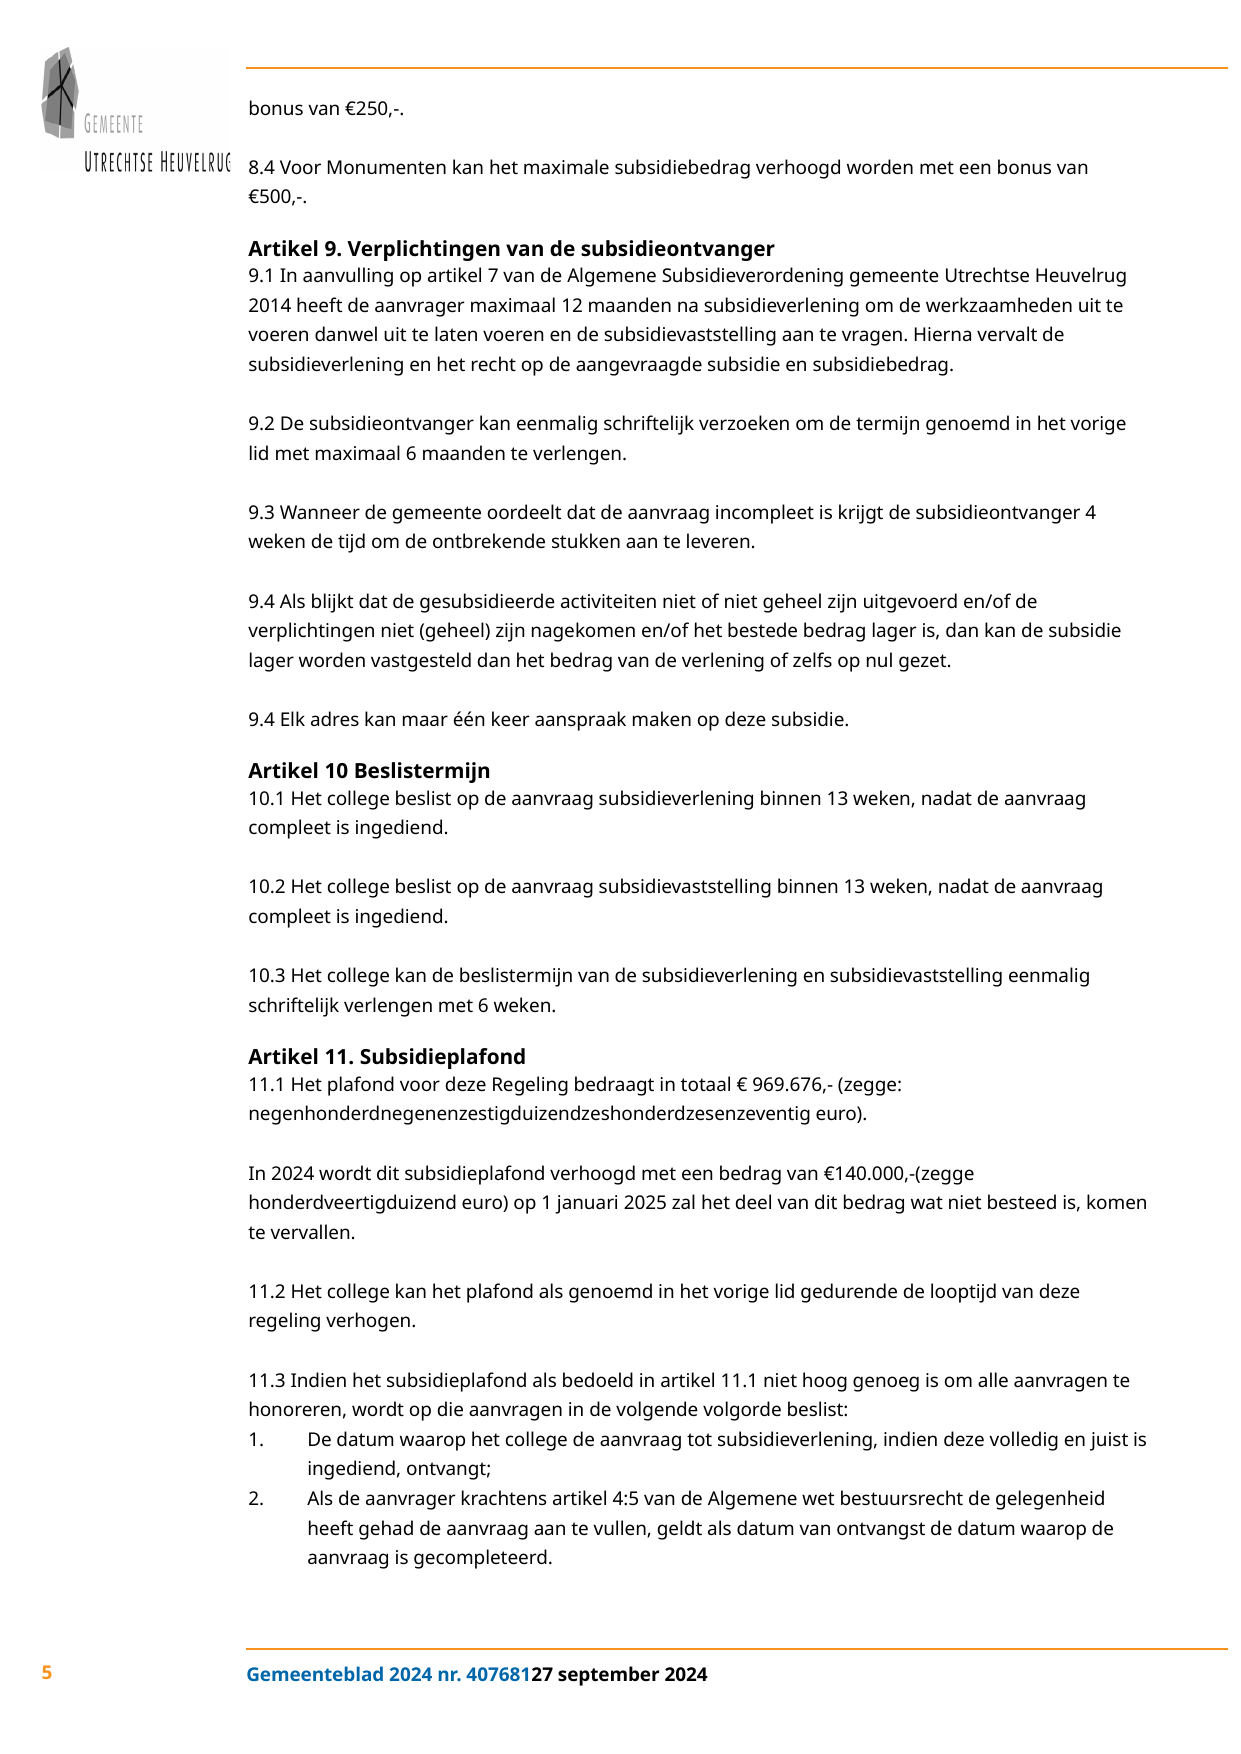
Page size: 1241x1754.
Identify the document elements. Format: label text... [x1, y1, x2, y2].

text bonus van €250,-. [248, 95, 1152, 121]
text 8.4 Voor Monumenten kan het maximale subsidiebedrag verhoogd worden met een bonus van €500,-. [248, 154, 1152, 209]
picture [41, 47, 231, 172]
text 11.3 Indien het subsidieplafond als bedoeld in artikel 11.1 niet hoog genoeg is om alle aanvragen te honoreren, wordt op die aanvragen in de volgende volgorde beslist: [248, 1367, 1152, 1422]
text Artikel 9. Verplichtingen van de subsidieontvanger [248, 234, 1152, 262]
text 9.4 Als blijkt dat de gesubsidieerde activiteiten niet of niet geheel zijn uitgevoerd en/of de verplichtingen niet (geheel) zijn nagekomen en/of het bestede bedrag lager is, dan kan de subsidie lager worden vastgesteld dan het bedrag van de verlening of zelfs op nul gezet. [248, 588, 1152, 673]
text 9.2 De subsidieontvanger kan eenmalig schriftelijk verzoeken om de termijn genoemd in het vorige lid met maximaal 6 maanden te verlengen. [248, 410, 1152, 466]
text 11.1 Het plafond voor deze Regeling bedraagt in totaal € 969.676,- (zegge: negenhonderdnegenenzestigduizendzeshonderdzesenzeventig euro). [248, 1071, 1152, 1126]
text Artikel 11. Subsidieplafond [248, 1042, 1152, 1071]
text In 2024 wordt dit subsidieplafond verhoogd met een bedrag van €140.000,-(zegge honderdveertigduizend euro) op 1 januari 2025 zal het deel van dit bedrag wat niet besteed is, komen te vervallen. [248, 1160, 1152, 1244]
text 10.1 Het college beslist op de aanvraag subsidieverlening binnen 13 weken, nadat de aanvraag compleet is ingediend. [248, 785, 1152, 840]
text 10.3 Het college kan de beslistermijn van de subsidieverlening en subsidievaststelling eenmalig schriftelijk verlengen met 6 weken. [248, 962, 1152, 1018]
text 11.2 Het college kan het plafond als genoemd in het vorige lid gedurende de looptijd van deze regeling verhogen. [248, 1278, 1152, 1333]
text 10.2 Het college beslist op de aanvraag subsidievaststelling binnen 13 weken, nadat de aanvraag compleet is ingediend. [248, 874, 1152, 929]
text 9.1 In aanvulling op artikel 7 van de Algemene Subsidieverordening gemeente Utrechtse Heuvelrug 2014 heeft de aanvrager maximaal 12 maanden na subsidieverlening om de werkzaamheden uit te voeren danwel uit te laten voeren en de subsidievaststelling aan te vragen. Hierna vervalt de subsidieverlening en het recht op de aangevraagde subsidie en subsidiebedrag. [248, 262, 1152, 377]
list Als de aanvrager krachtens artikel 4:5 van de Algemene wet bestuursrecht de gelegenheid heeft gehad de aanvraag aan te vullen, geldt als datum van ontvangst de datum waarop de aanvraag is gecompleteerd. [248, 1485, 1152, 1570]
text 9.4 Elk adres kan maar één keer aanspraak maken op deze subsidie. [248, 706, 1152, 732]
list De datum waarop het college de aanvraag tot subsidieverlening, indien deze volledig en juist is ingediend, ontvangt; [248, 1426, 1152, 1481]
text 9.3 Wanneer de gemeente oordeelt dat de aanvraag incompleet is krijgt de subsidieontvanger 4 weken de tijd om de ontbrekende stukken aan te leveren. [248, 499, 1152, 554]
text Artikel 10 Beslistermijn [248, 757, 1152, 785]
